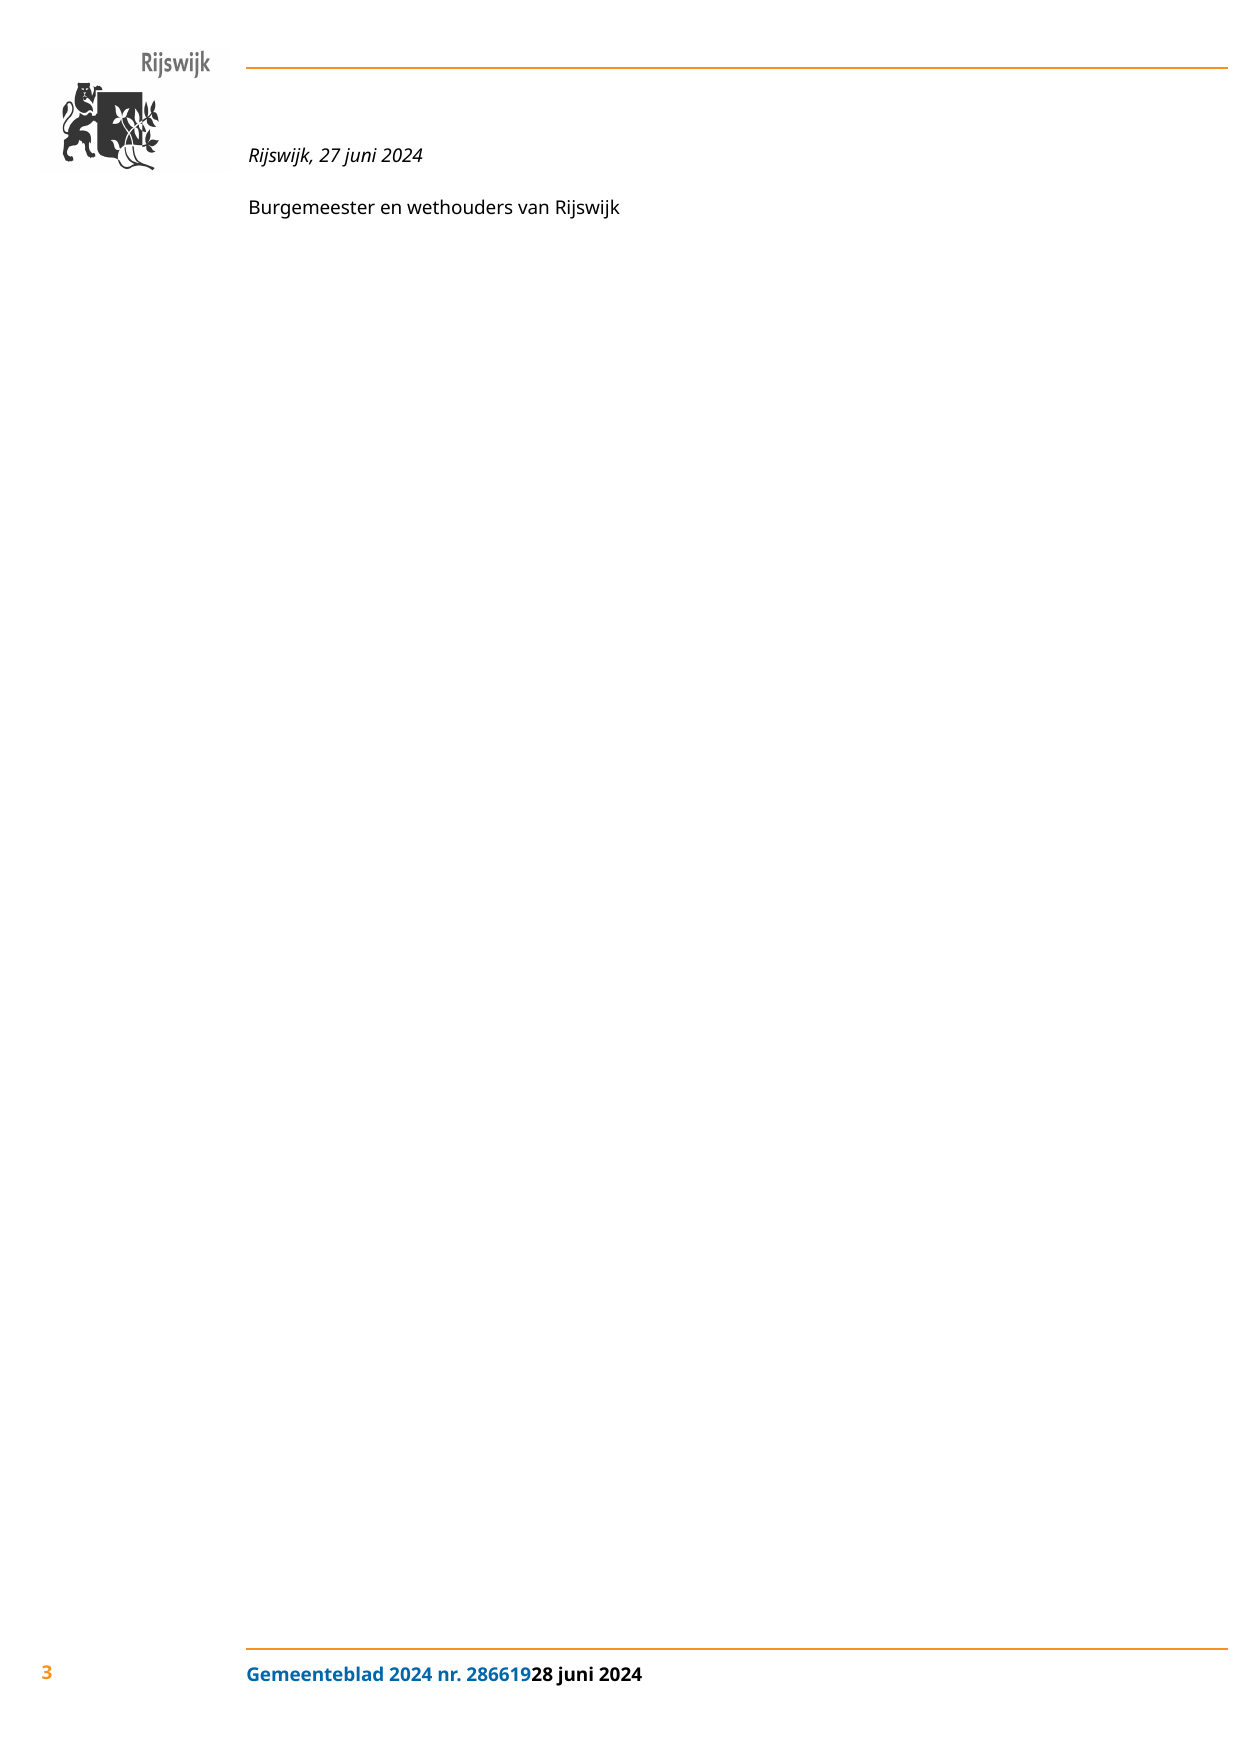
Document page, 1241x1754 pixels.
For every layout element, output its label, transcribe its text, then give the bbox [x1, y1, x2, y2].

text Rijswijk, 27 juni 2024 [248, 143, 1152, 168]
picture [41, 47, 231, 172]
text Burgemeester en wethouders van Rijswijk [248, 194, 1152, 220]
